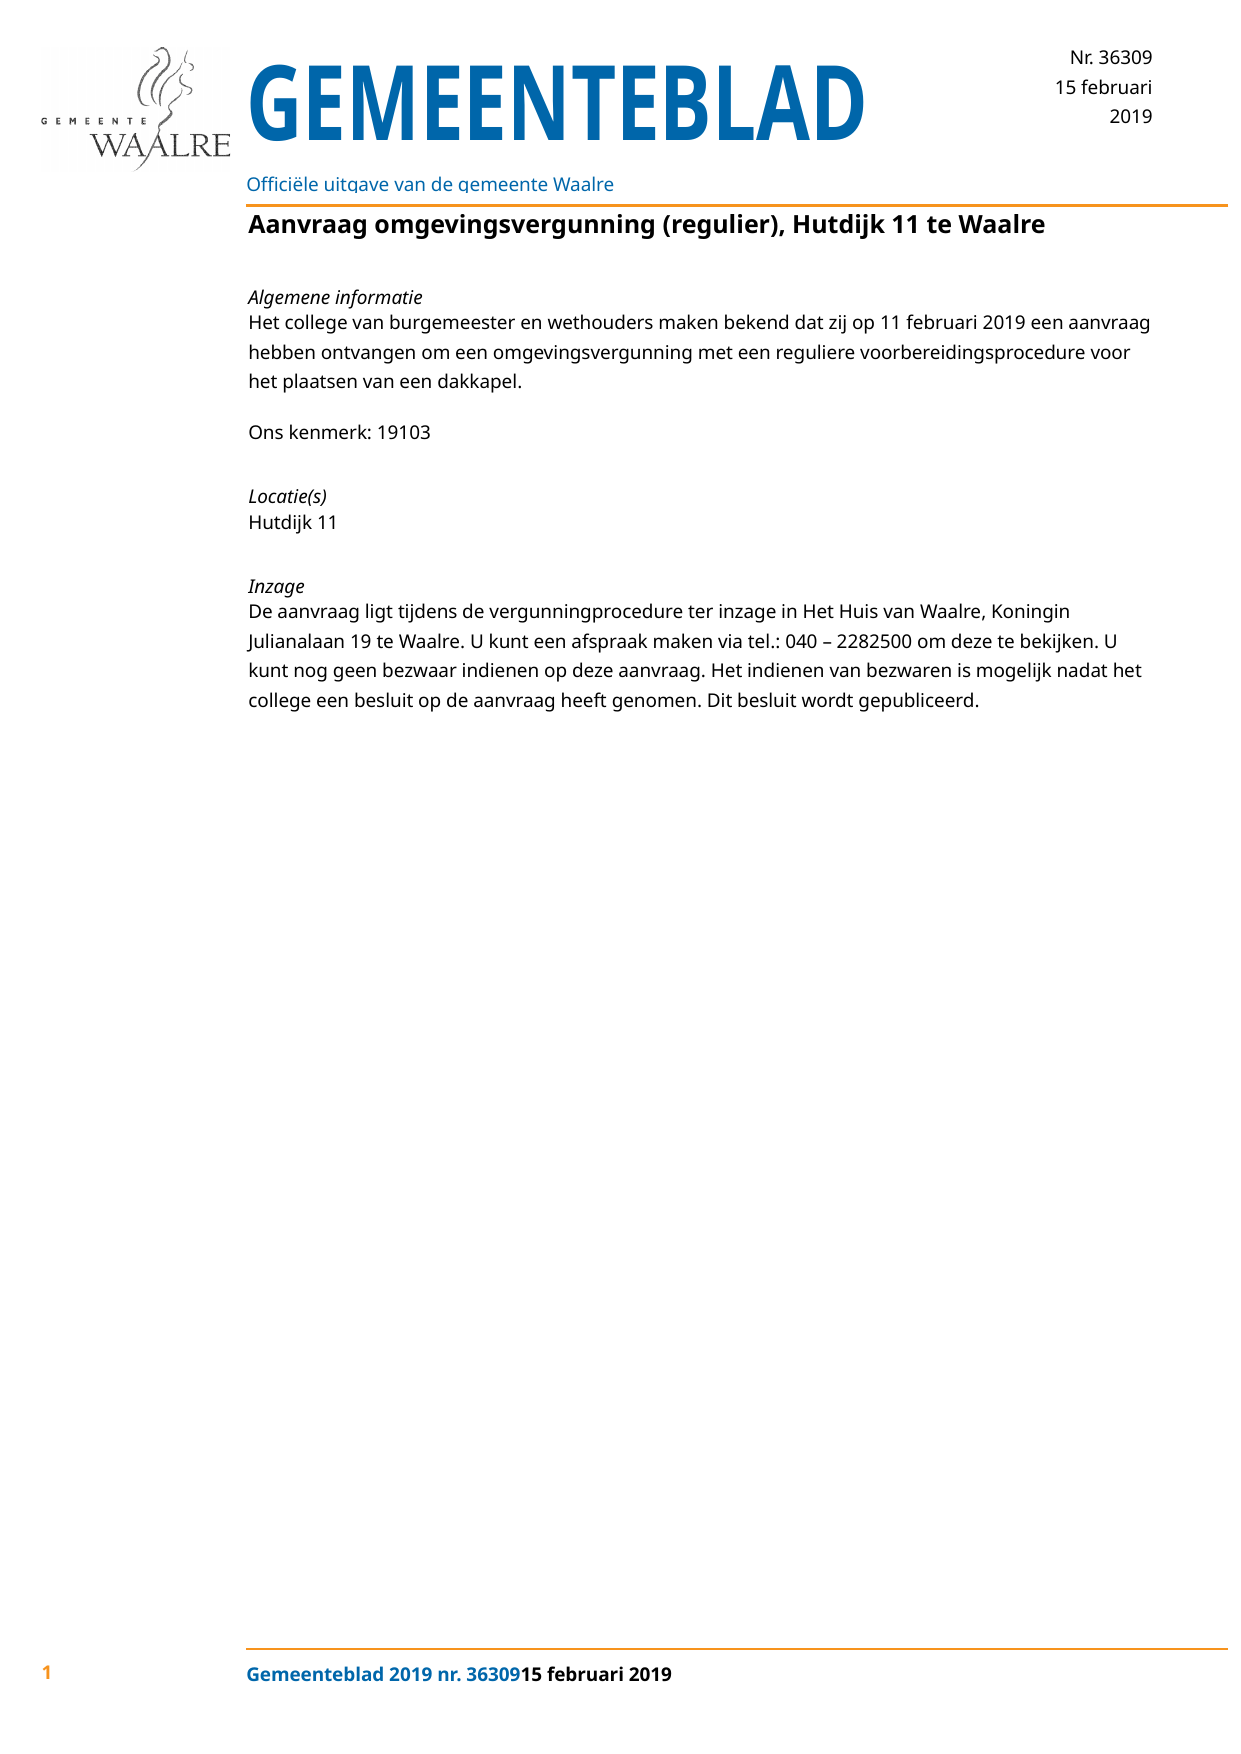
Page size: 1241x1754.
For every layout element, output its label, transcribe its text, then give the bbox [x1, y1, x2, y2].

text Inzage [248, 573, 1152, 598]
text Ons kenmerk: 19103 [248, 419, 1152, 445]
text Algemene informatie [248, 284, 1152, 309]
text Aanvraag omgevingsvergunning (regulier), Hutdijk 11 te Waalre [248, 207, 1152, 241]
text Het college van burgemeester en wethouders maken bekend dat zij op 11 februari 2019 een aanvraag hebben ontvangen om een omgevingsvergunning met een reguliere voorbereidingsprocedure voor het plaatsen van een dakkapel. [248, 309, 1152, 394]
text Hutdijk 11 [248, 509, 1152, 534]
picture [41, 47, 231, 172]
text Locatie(s) [248, 483, 1152, 509]
text De aanvraag ligt tijdens de vergunningprocedure ter inzage in Het Huis van Waalre, Koningin Julianalaan 19 te Waalre. U kunt een afspraak maken via tel.: 040 – 2282500 om deze te bekijken. U kunt nog geen bezwaar indienen op deze aanvraag. Het indienen van bezwaren is mogelijk nadat het college een besluit op de aanvraag heeft genomen. Dit besluit wordt gepubliceerd. [248, 598, 1152, 713]
